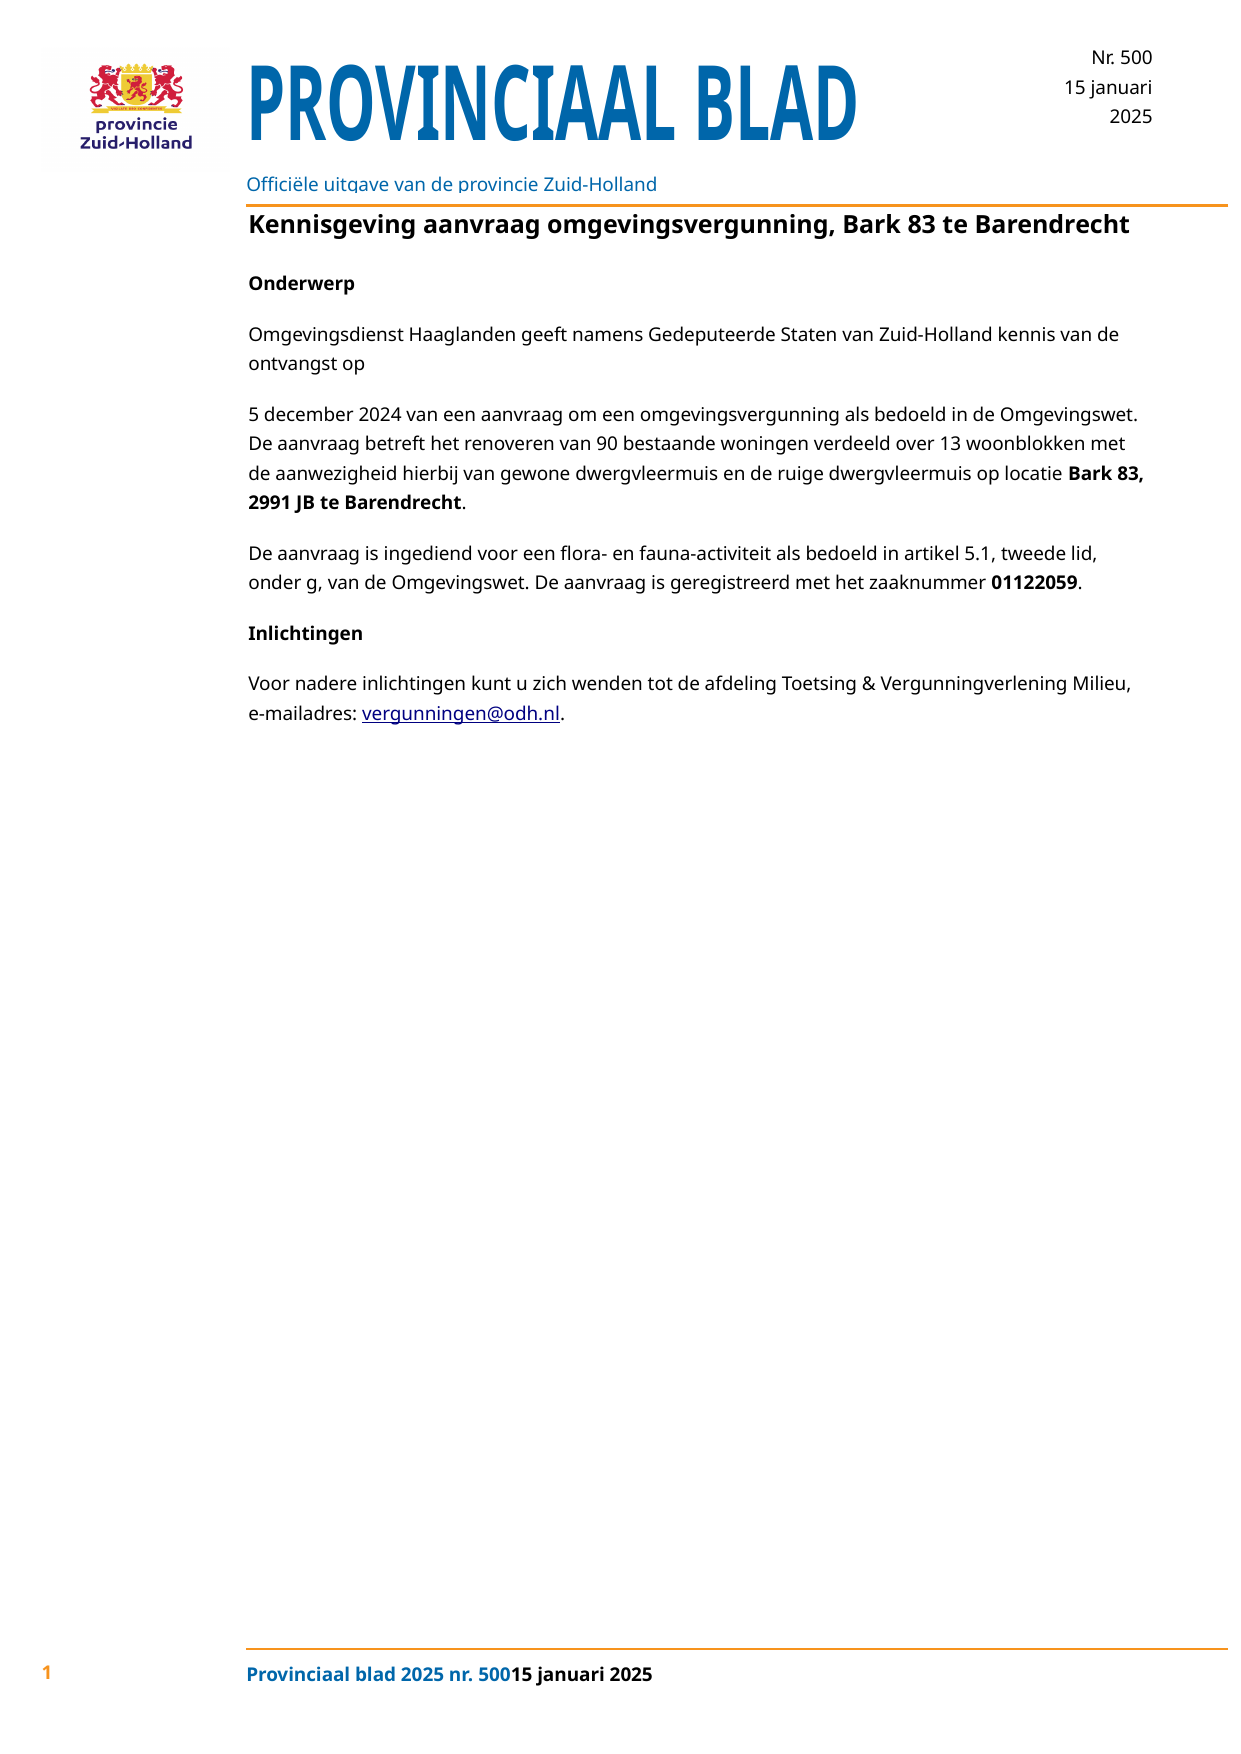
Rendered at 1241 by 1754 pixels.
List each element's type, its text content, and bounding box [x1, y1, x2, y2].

text De aanvraag is ingediend voor een flora- en fauna-activiteit als bedoeld in artikel 5.1, tweede lid, onder g, van de Omgevingswet. De aanvraag is geregistreerd met het zaaknummer 01122059. [248, 540, 1152, 595]
text Onderwerp [248, 270, 1152, 296]
text 5 december 2024 van een aanvraag om een omgevingsvergunning als bedoeld in de Omgevingswet. De aanvraag betreft het renoveren van 90 bestaande woningen verdeeld over 13 woonblokken met de aanwezigheid hierbij van gewone dwergvleermuis en de ruige dwergvleermuis op locatie Bark 83, 2991 JB te Barendrecht. [248, 401, 1152, 515]
text Voor nadere inlichtingen kunt u zich wenden tot de afdeling Toetsing & Vergunningverlening Milieu, e-mailadres: vergunningen@odh.nl. [248, 670, 1152, 726]
picture [41, 47, 231, 172]
text Kennisgeving aanvraag omgevingsvergunning, Bark 83 te Barendrecht [248, 207, 1152, 241]
text Inlichtingen [248, 620, 1152, 646]
text Omgevingsdienst Haaglanden geeft namens Gedeputeerde Staten van Zuid-Holland kennis van de ontvangst op [248, 321, 1152, 376]
